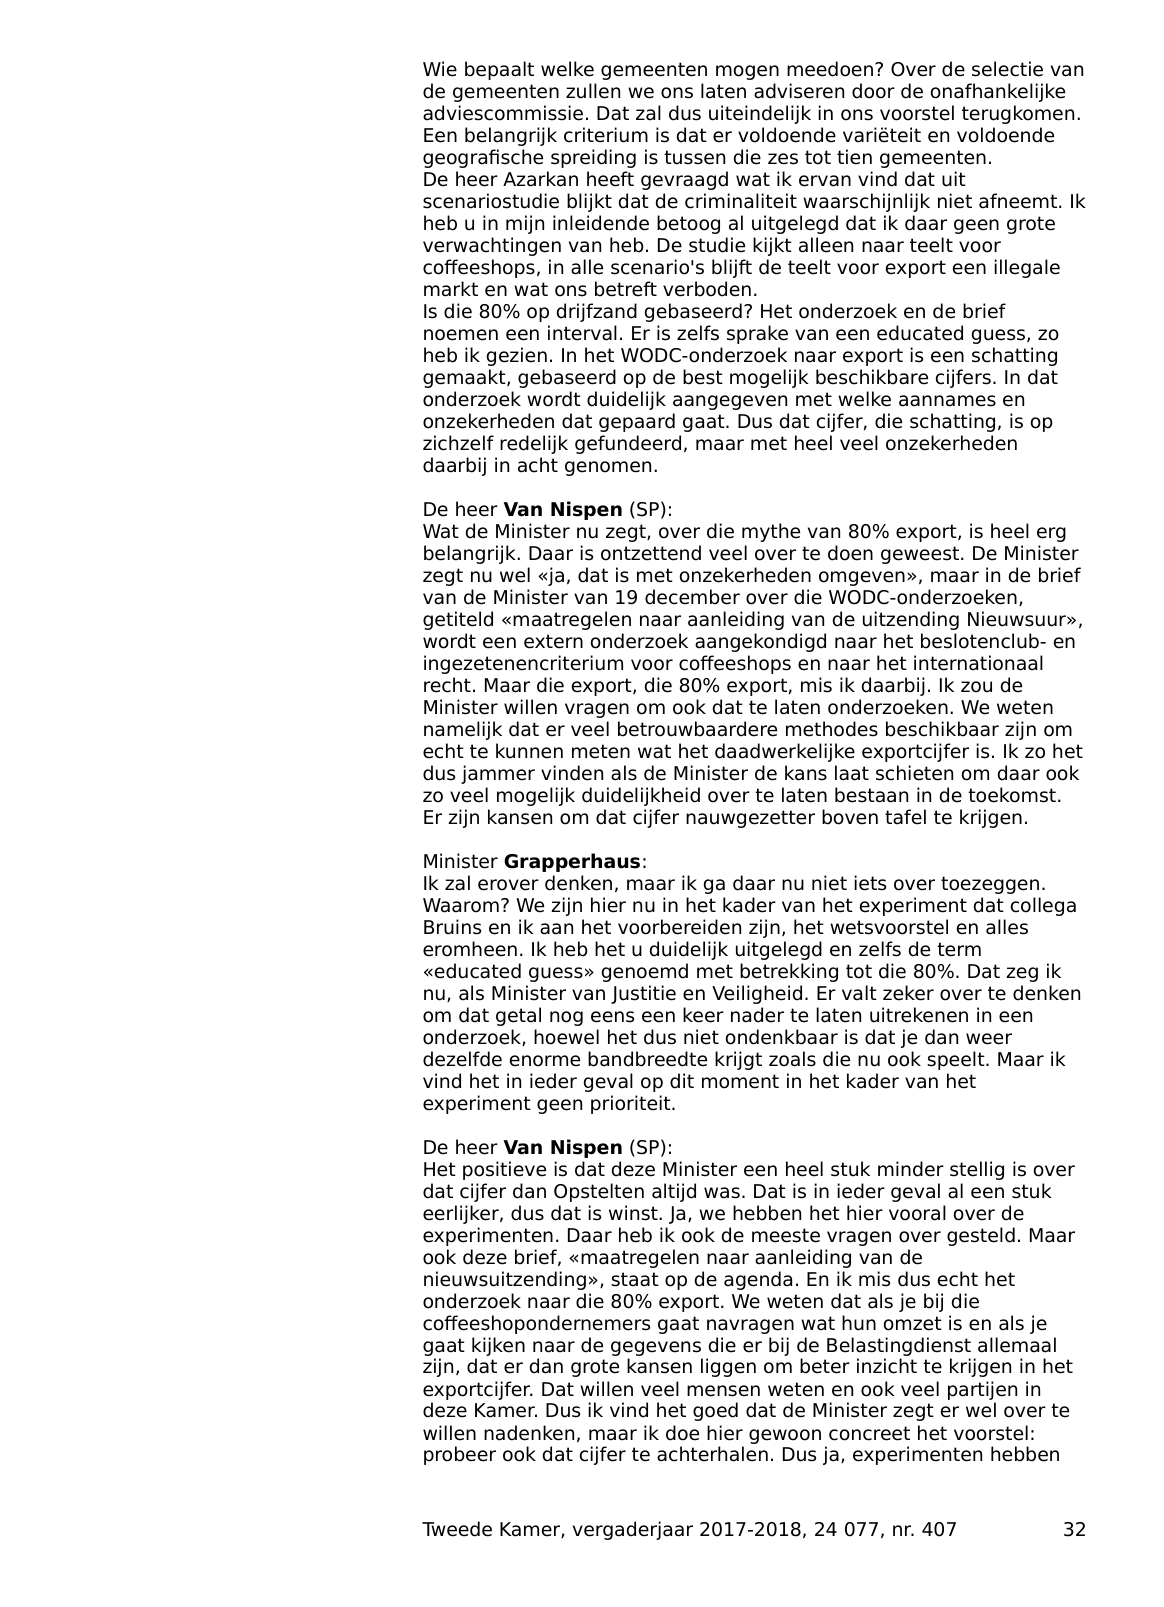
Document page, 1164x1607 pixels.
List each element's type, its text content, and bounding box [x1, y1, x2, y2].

text De heer Van Nispen (SP): [422, 499, 1087, 521]
text Ik zal erover denken, maar ik ga daar nu niet iets over toezeggen. Waarom? We zijn hier nu in het kader van het experiment dat collega Bruins en ik aan het voorbereiden zijn, het wetsvoorstel en alles eromheen. Ik heb het u duidelijk uitgelegd en zelfs de term «educated guess» genoemd met betrekking tot die 80%. Dat zeg ik nu, als Minister van Justitie en Veiligheid. Er valt zeker over te denken om dat getal nog eens een keer nader te laten uitrekenen in een onderzoek, hoewel het dus niet ondenkbaar is dat je dan weer dezelfde enorme bandbreedte krijgt zoals die nu ook speelt. Maar ik vind het in ieder geval op dit moment in het kader van het experiment geen prioriteit. [422, 873, 1087, 1114]
text Minister Grapperhaus: [422, 851, 1087, 873]
text Is die 80% op drijfzand gebaseerd? Het onderzoek en de brief noemen een interval. Er is zelfs sprake van een educated guess, zo heb ik gezien. In het WODC-onderzoek naar export is een schatting gemaakt, gebaseerd op de best mogelijk beschikbare cijfers. In dat onderzoek wordt duidelijk aangegeven met welke aannames en onzekerheden dat gepaard gaat. Dus dat cijfer, die schatting, is op zichzelf redelijk gefundeerd, maar met heel veel onzekerheden daarbij in acht genomen. [422, 301, 1087, 477]
text Het positieve is dat deze Minister een heel stuk minder stellig is over dat cijfer dan Opstelten altijd was. Dat is in ieder geval al een stuk eerlijker, dus dat is winst. Ja, we hebben het hier vooral over de experimenten. Daar heb ik ook de meeste vragen over gesteld. Maar ook deze brief, «maatregelen naar aanleiding van de nieuwsuitzending», staat op de agenda. En ik mis dus echt het onderzoek naar die 80% export. We weten dat als je bij die coffeeshopondernemers gaat navragen wat hun omzet is en als je gaat kijken naar de gegevens die er bij de Belastingdienst allemaal zijn, dat er dan grote kansen liggen om beter inzicht te krijgen in het exportcijfer. Dat willen veel mensen weten en ook veel partijen in deze Kamer. Dus ik vind het goed dat de Minister zegt er wel over te willen nadenken, maar ik doe hier gewoon concreet het voorstel: probeer ook dat cijfer te achterhalen. Dus ja, experimenten hebben [422, 1159, 1087, 1466]
text Wat de Minister nu zegt, over die mythe van 80% export, is heel erg belangrijk. Daar is ontzettend veel over te doen geweest. De Minister zegt nu wel «ja, dat is met onzekerheden omgeven», maar in de brief van de Minister van 19 december over die WODC-onderzoeken, getiteld «maatregelen naar aanleiding van de uitzending Nieuwsuur», wordt een extern onderzoek aangekondigd naar het beslotenclub- en ingezetenencriterium voor coffeeshops en naar het internationaal recht. Maar die export, die 80% export, mis ik daarbij. Ik zou de Minister willen vragen om ook dat te laten onderzoeken. We weten namelijk dat er veel betrouwbaardere methodes beschikbaar zijn om echt te kunnen meten wat het daadwerkelijke exportcijfer is. Ik zo het dus jammer vinden als de Minister de kans laat schieten om daar ook zo veel mogelijk duidelijkheid over te laten bestaan in de toekomst. Er zijn kansen om dat cijfer nauwgezetter boven tafel te krijgen. [422, 521, 1087, 828]
text Wie bepaalt welke gemeenten mogen meedoen? Over de selectie van de gemeenten zullen we ons laten adviseren door de onafhankelijke adviescommissie. Dat zal dus uiteindelijk in ons voorstel terugkomen. Een belangrijk criterium is dat er voldoende variëteit en voldoende geografische spreiding is tussen die zes tot tien gemeenten. [422, 59, 1087, 169]
text De heer Van Nispen (SP): [422, 1137, 1087, 1159]
text De heer Azarkan heeft gevraagd wat ik ervan vind dat uit scenariostudie blijkt dat de criminaliteit waarschijnlijk niet afneemt. Ik heb u in mijn inleidende betoog al uitgelegd dat ik daar geen grote verwachtingen van heb. De studie kijkt alleen naar teelt voor coffeeshops, in alle scenario's blijft de teelt voor export een illegale markt en wat ons betreft verboden. [422, 169, 1087, 301]
